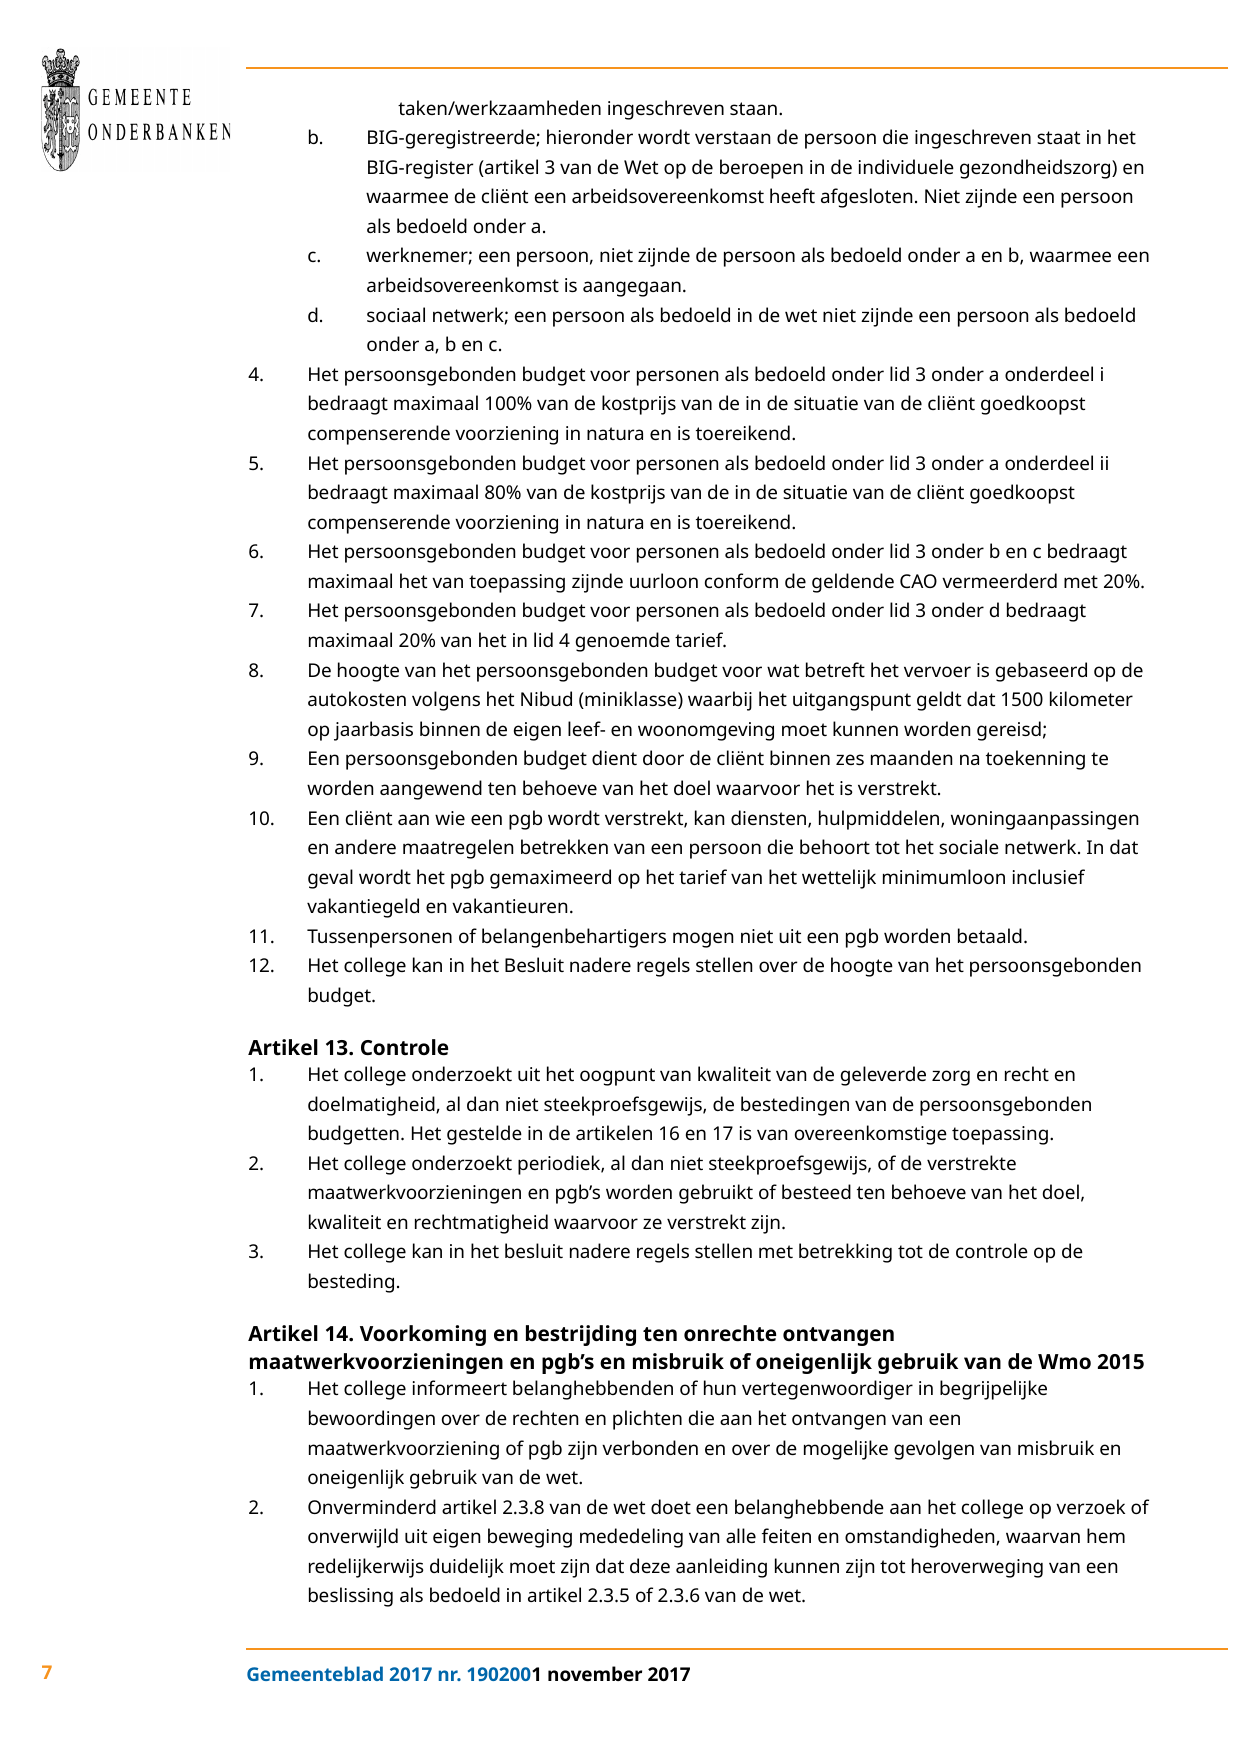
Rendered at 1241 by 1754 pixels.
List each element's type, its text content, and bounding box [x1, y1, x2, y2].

text Artikel 13. Controle [248, 1033, 1152, 1061]
list Het college onderzoekt periodiek, al dan niet steekproefsgewijs, of de verstrekte maatwerkvoorzieningen en pgb’s worden gebruikt of besteed ten behoeve van het doel, kwaliteit en rechtmatigheid waarvoor ze verstrekt zijn. [248, 1150, 1152, 1235]
list Onverminderd artikel 2.3.8 van de wet doet een belanghebbende aan het college op verzoek of onverwijld uit eigen beweging mededeling van alle feiten en omstandigheden, waarvan hem redelijkerwijs duidelijk moet zijn dat deze aanleiding kunnen zijn tot heroverweging van een beslissing als bedoeld in artikel 2.3.5 of 2.3.6 van de wet. [248, 1494, 1152, 1608]
list BIG-geregistreerde; hieronder wordt verstaan de persoon die ingeschreven staat in het BIG-register (artikel 3 van de Wet op de beroepen in de individuele gezondheidszorg) en waarmee de cliënt een arbeidsovereenkomst heeft afgesloten. Niet zijnde een persoon als bedoeld onder a. [307, 124, 1152, 239]
list Tussenpersonen of belangenbehartigers mogen niet uit een pgb worden betaald. [248, 923, 1152, 949]
list sociaal netwerk; een persoon als bedoeld in de wet niet zijnde een persoon als bedoeld onder a, b en c. [307, 302, 1152, 357]
list Het persoonsgebonden budget voor personen als bedoeld onder lid 3 onder a onderdeel ii bedraagt maximaal 80% van de kostprijs van de in de situatie van de cliënt goedkoopst compenserende voorziening in natura en is toereikend. [248, 450, 1152, 535]
picture [41, 47, 231, 172]
list Het college kan in het besluit nadere regels stellen met betrekking tot de controle op de besteding. [248, 1239, 1152, 1294]
list Het college onderzoekt uit het oogpunt van kwaliteit van de geleverde zorg en recht en doelmatigheid, al dan niet steekproefsgewijs, de bestedingen van de persoonsgebonden budgetten. Het gestelde in de artikelen 16 en 17 is van overeenkomstige toepassing. [248, 1061, 1152, 1146]
list Het persoonsgebonden budget voor personen als bedoeld onder lid 3 onder a onderdeel i bedraagt maximaal 100% van de kostprijs van de in de situatie van de cliënt goedkoopst compenserende voorziening in natura en is toereikend. [248, 361, 1152, 446]
list De hoogte van het persoonsgebonden budget voor wat betreft het vervoer is gebaseerd op de autokosten volgens het Nibud (miniklasse) waarbij het uitgangspunt geldt dat 1500 kilometer op jaarbasis binnen de eigen leef- en woonomgeving moet kunnen worden gereisd; [248, 657, 1152, 742]
list Het college kan in het Besluit nadere regels stellen over de hoogte van het persoonsgebonden budget. [248, 953, 1152, 1008]
list Het college informeert belanghebbenden of hun vertegenwoordiger in begrijpelijke bewoordingen over de rechten en plichten die aan het ontvangen van een maatwerkvoorziening of pgb zijn verbonden en over de mogelijke gevolgen van misbruik en oneigenlijk gebruik van de wet. [248, 1376, 1152, 1490]
list Het persoonsgebonden budget voor personen als bedoeld onder lid 3 onder d bedraagt maximaal 20% van het in lid 4 genoemde tarief. [248, 598, 1152, 653]
list Een cliënt aan wie een pgb wordt verstrekt, kan diensten, hulpmiddelen, woningaanpassingen en andere maatregelen betrekken van een persoon die behoort tot het sociale netwerk. In dat geval wordt het pgb gemaximeerd op het tarief van het wettelijk minimumloon inclusief vakantiegeld en vakantieuren. [248, 805, 1152, 919]
text Artikel 14. Voorkoming en bestrijding ten onrechte ontvangen maatwerkvoorzieningen en pgb’s en misbruik of oneigenlijk gebruik van de Wmo 2015 [248, 1319, 1152, 1376]
list Een persoonsgebonden budget dient door de cliënt binnen zes maanden na toekenning te worden aangewend ten behoeve van het doel waarvoor het is verstrekt. [248, 746, 1152, 801]
list Het persoonsgebonden budget voor personen als bedoeld onder lid 3 onder b en c bedraagt maximaal het van toepassing zijnde uurloon conform de geldende CAO vermeerderd met 20%. [248, 538, 1152, 594]
list werknemer; een persoon, niet zijnde de persoon als bedoeld onder a en b, waarmee een arbeidsovereenkomst is aangegaan. [307, 243, 1152, 298]
list taken/werkzaamheden ingeschreven staan. [361, 95, 1152, 121]
